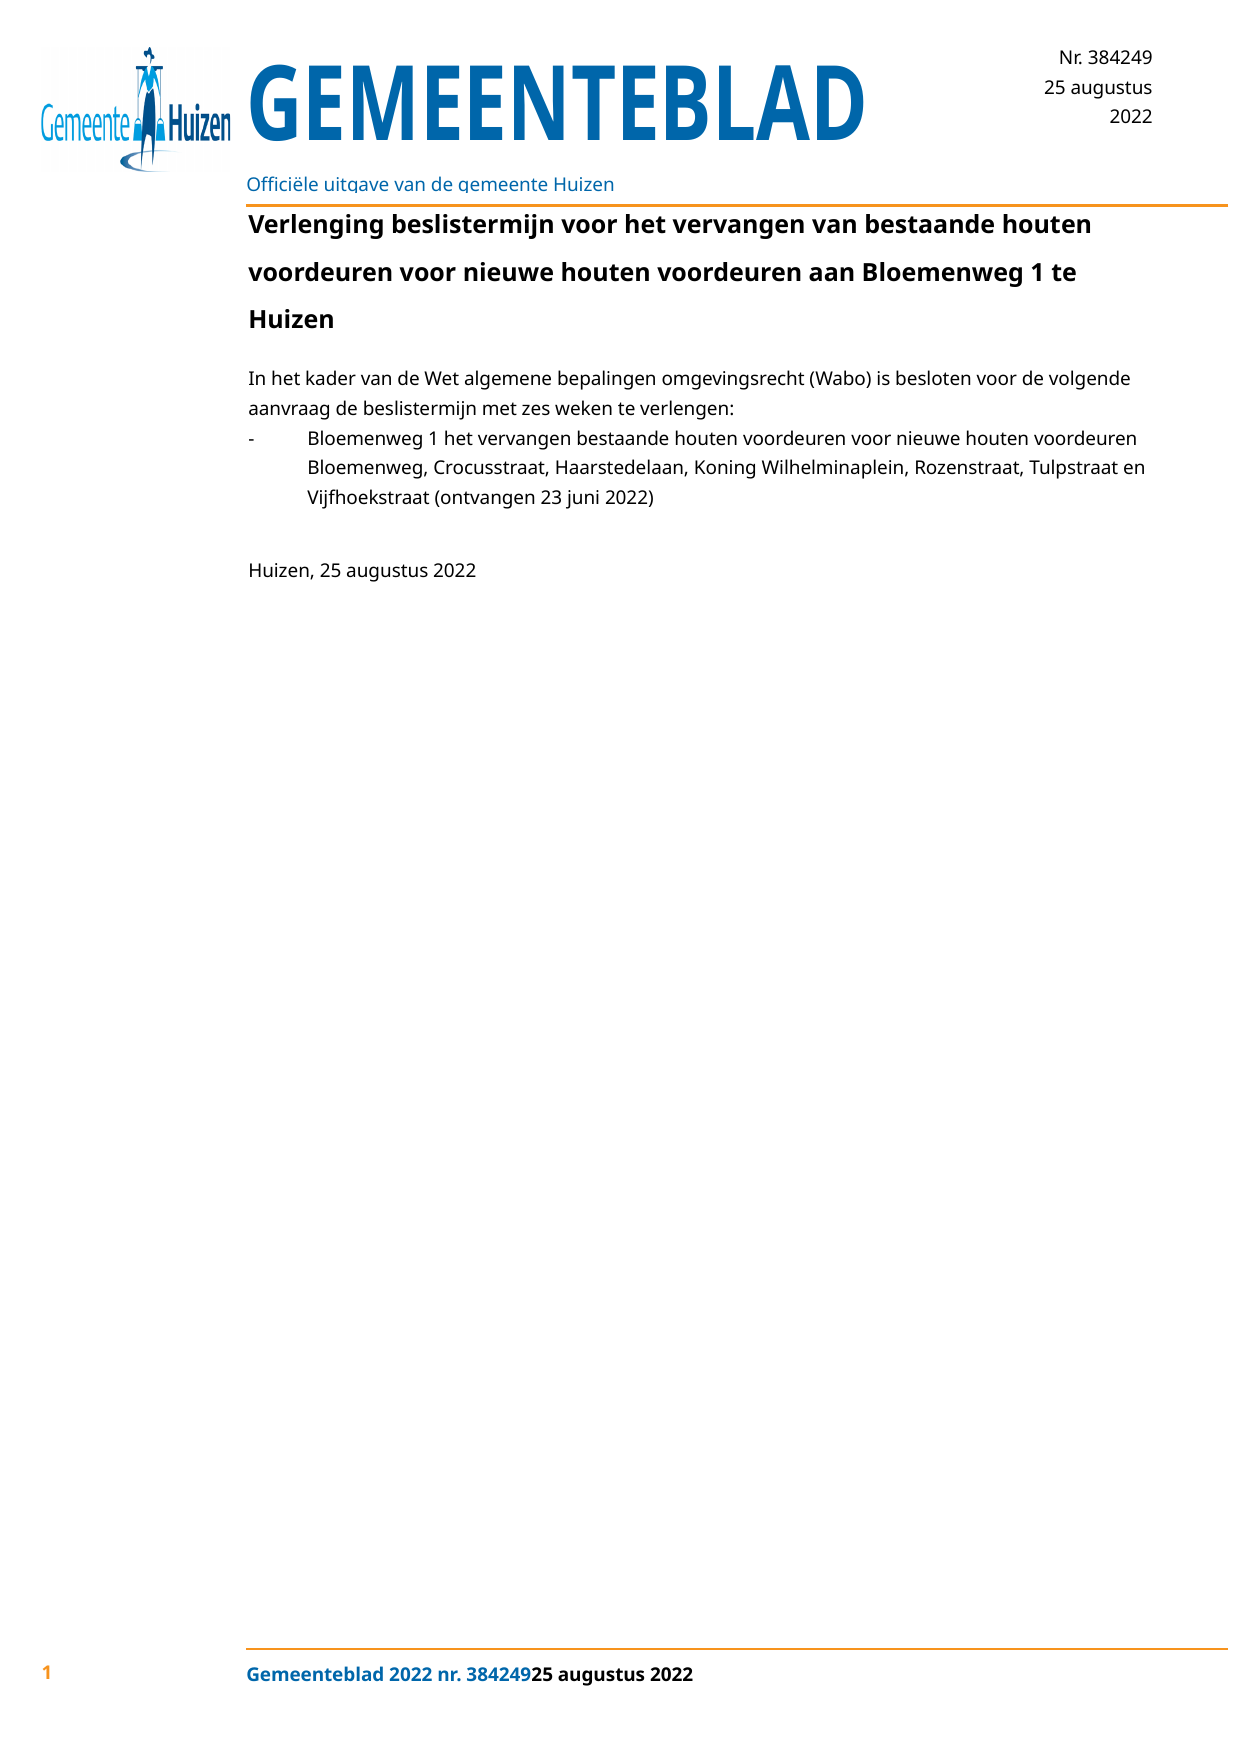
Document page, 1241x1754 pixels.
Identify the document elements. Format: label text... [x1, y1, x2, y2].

picture [41, 47, 231, 172]
text In het kader van de Wet algemene bepalingen omgevingsrecht (Wabo) is besloten voor de volgende aanvraag de beslistermijn met zes weken te verlengen: [248, 366, 1152, 421]
text Verlenging beslistermijn voor het vervangen van bestaande houten voordeuren voor nieuwe houten voordeuren aan Bloemenweg 1 te Huizen [248, 207, 1152, 336]
list Bloemenweg 1 het vervangen bestaande houten voordeuren voor nieuwe houten voordeuren Bloemenweg, Crocusstraat, Haarstedelaan, Koning Wilhelminaplein, Rozenstraat, Tulpstraat en Vijfhoekstraat (ontvangen 23 juni 2022) [248, 425, 1152, 509]
text Huizen, 25 augustus 2022 [248, 557, 1152, 583]
